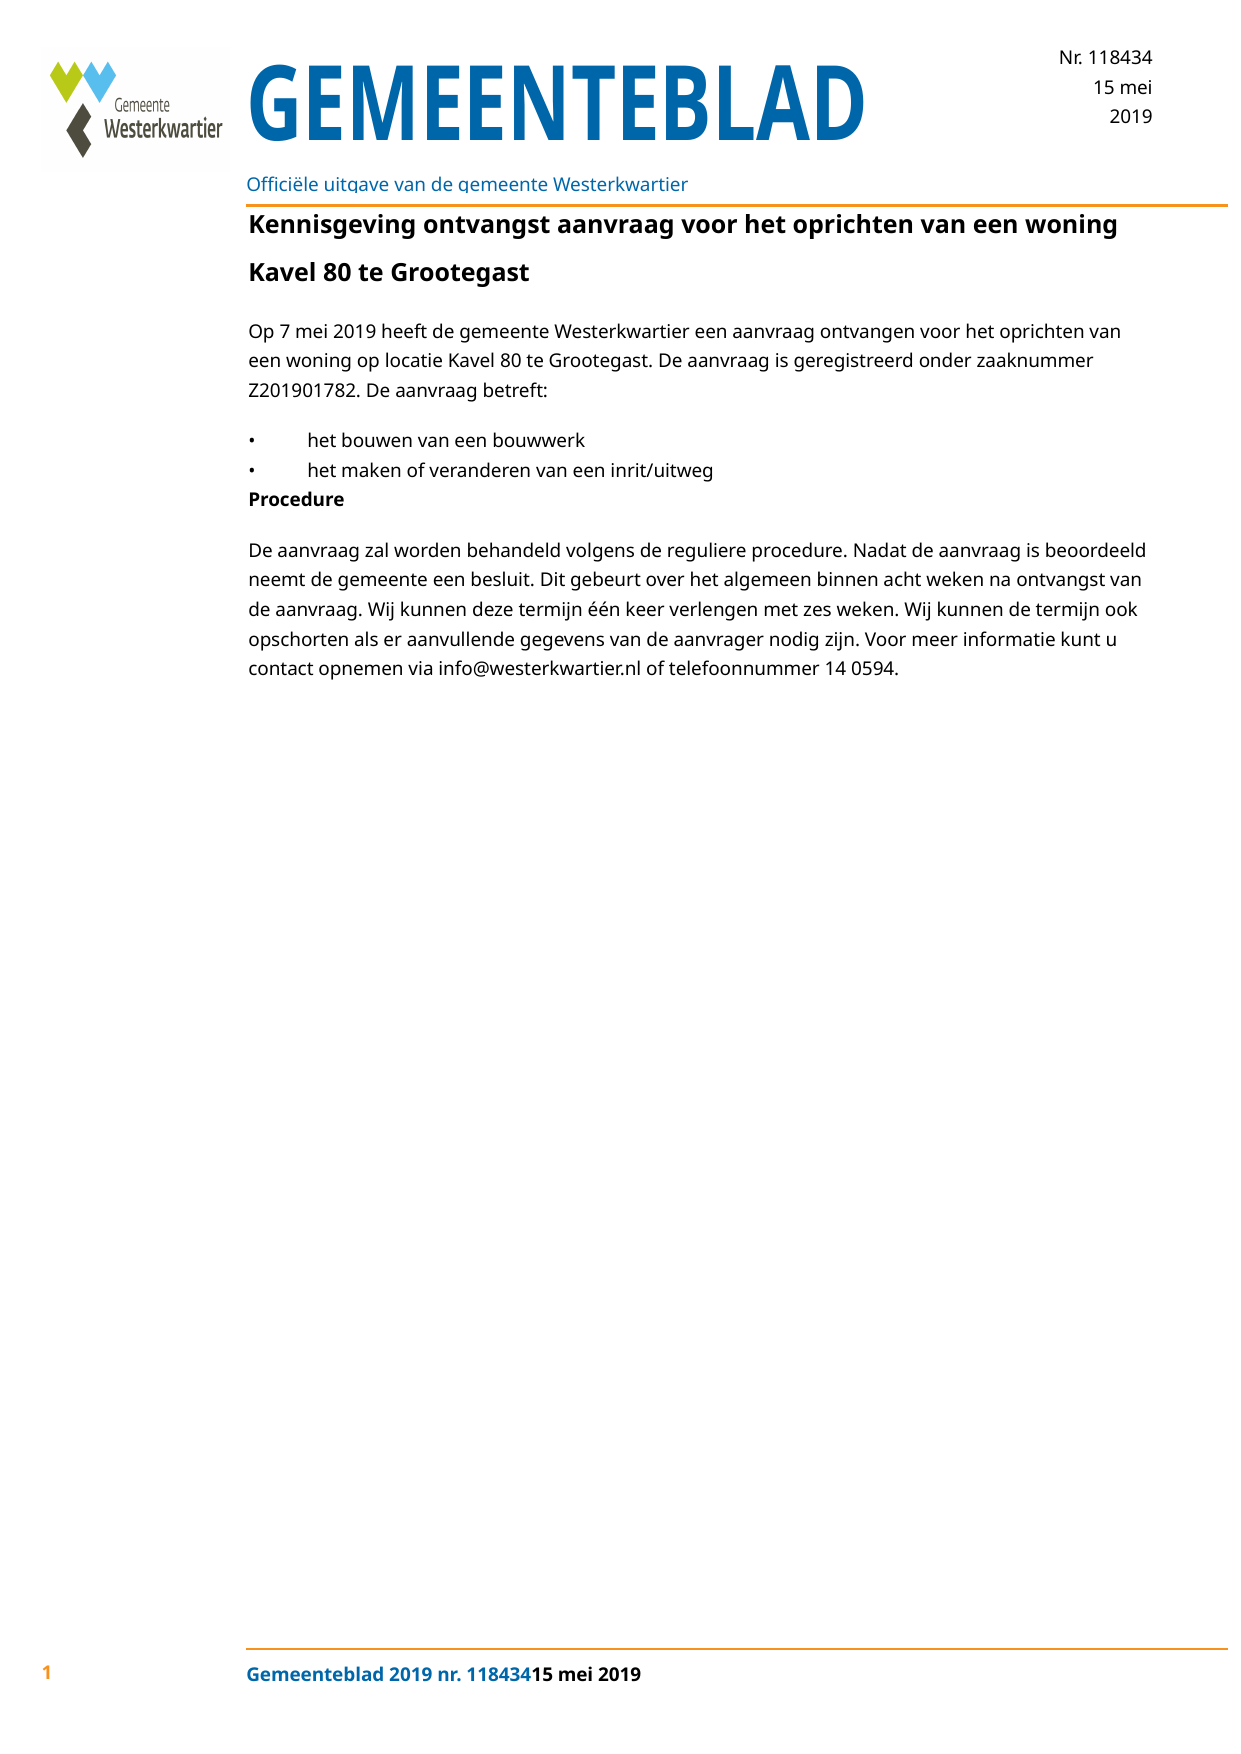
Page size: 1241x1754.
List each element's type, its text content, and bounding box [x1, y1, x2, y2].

picture [41, 47, 231, 172]
list het bouwen van een bouwwerk [248, 427, 1152, 453]
text Procedure [248, 487, 1152, 512]
text Op 7 mei 2019 heeft de gemeente Westerkwartier een aanvraag ontvangen voor het oprichten van een woning op locatie Kavel 80 te Grootegast. De aanvraag is geregistreerd onder zaaknummer Z201901782. De aanvraag betreft: [248, 318, 1152, 403]
text Kennisgeving ontvangst aanvraag voor het oprichten van een woning Kavel 80 te Grootegast [248, 207, 1152, 288]
text De aanvraag zal worden behandeld volgens de reguliere procedure. Nadat de aanvraag is beoordeeld neemt de gemeente een besluit. Dit gebeurt over het algemeen binnen acht weken na ontvangst van de aanvraag. Wij kunnen deze termijn één keer verlengen met zes weken. Wij kunnen de termijn ook opschorten als er aanvullende gegevens van de aanvrager nodig zijn. Voor meer informatie kunt u contact opnemen via info@westerkwartier.nl of telefoonnummer 14 0594. [248, 537, 1152, 681]
list het maken of veranderen van een inrit/uitweg [248, 457, 1152, 483]
